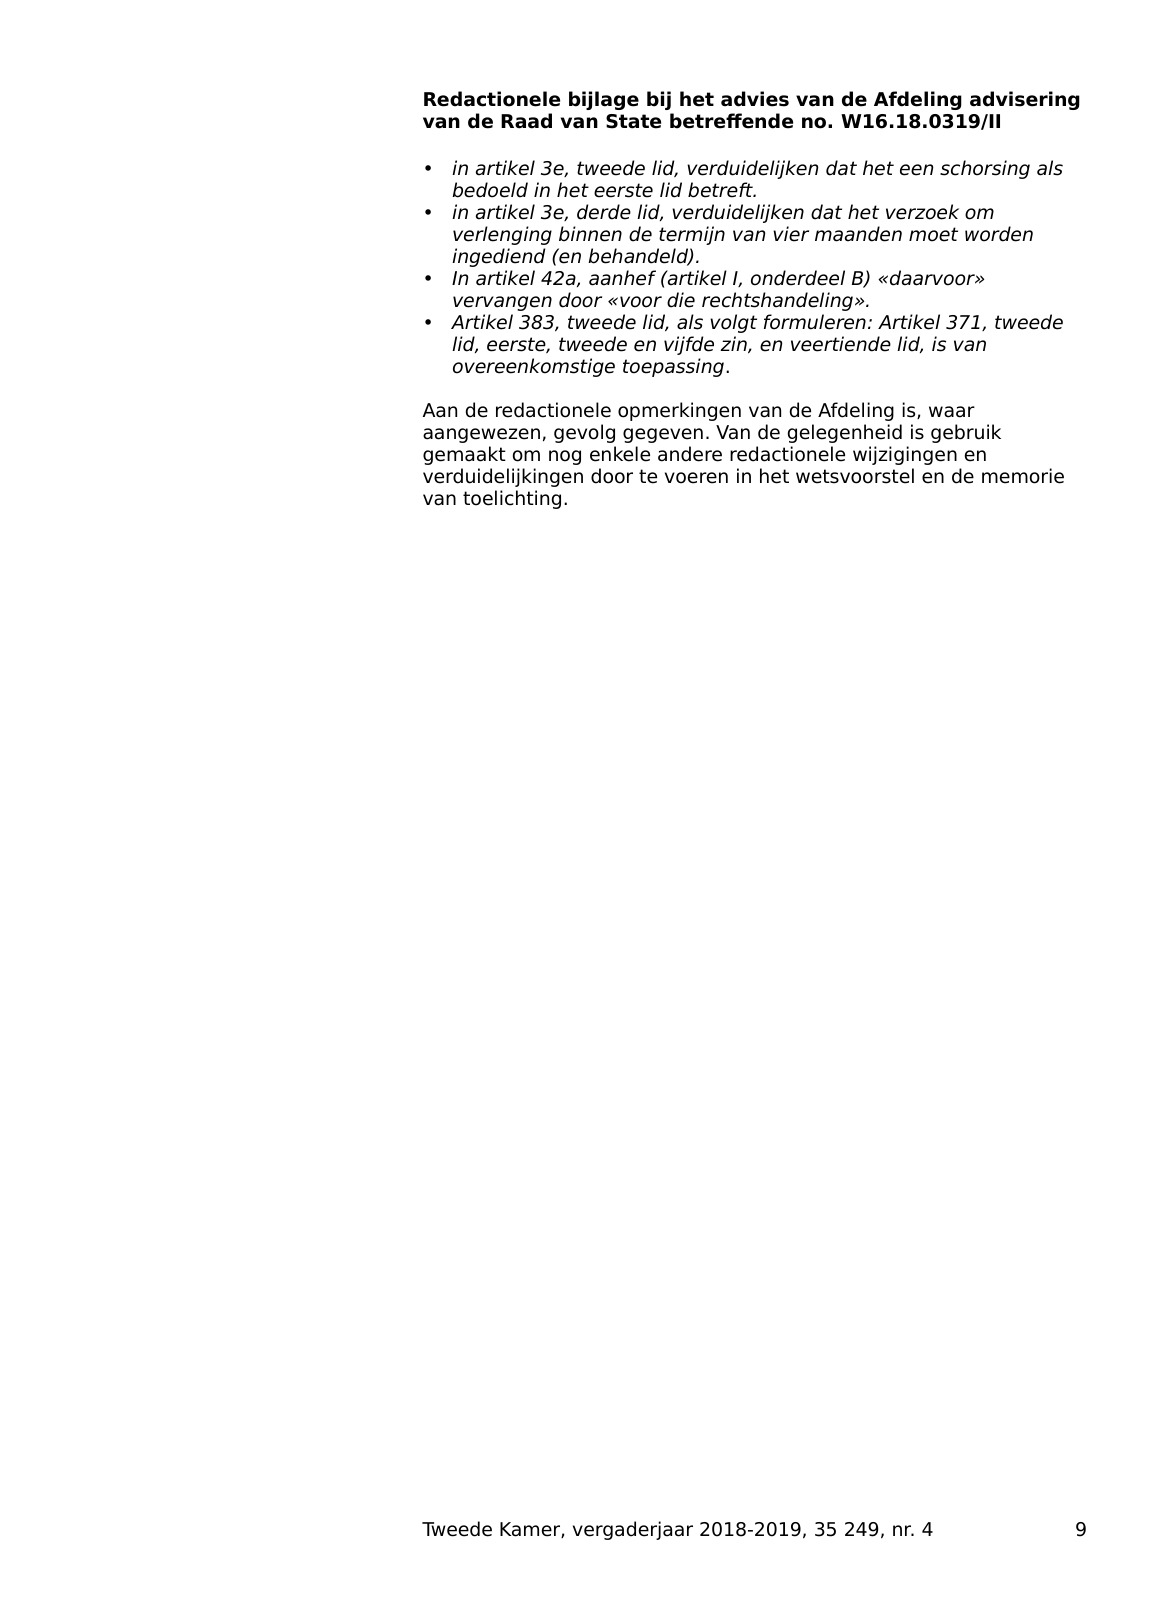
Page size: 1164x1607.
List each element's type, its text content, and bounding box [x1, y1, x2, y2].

text • In artikel 42a, aanhef (artikel I, onderdeel B) «daarvoor» vervangen door «voor die rechtshandeling». [422, 268, 1087, 312]
text • Artikel 383, tweede lid, als volgt formuleren: Artikel 371, tweede lid, eerste, tweede en vijfde zin, en veertiende lid, is van overeenkomstige toepassing. [422, 312, 1087, 378]
text Aan de redactionele opmerkingen van de Afdeling is, waar aangewezen, gevolg gegeven. Van de gelegenheid is gebruik gemaakt om nog enkele andere redactionele wijzigingen en verduidelijkingen door te voeren in het wetsvoorstel en de memorie van toelichting. [422, 400, 1087, 510]
text • in artikel 3e, derde lid, verduidelijken dat het verzoek om verlenging binnen de termijn van vier maanden moet worden ingediend (en behandeld). [422, 202, 1087, 268]
text • in artikel 3e, tweede lid, verduidelijken dat het een schorsing als bedoeld in het eerste lid betreft. [422, 158, 1087, 202]
subtitle Redactionele bijlage bij het advies van de Afdeling advisering van de Raad van State betreffende no. W16.18.0319/II [77, 89, 1087, 133]
